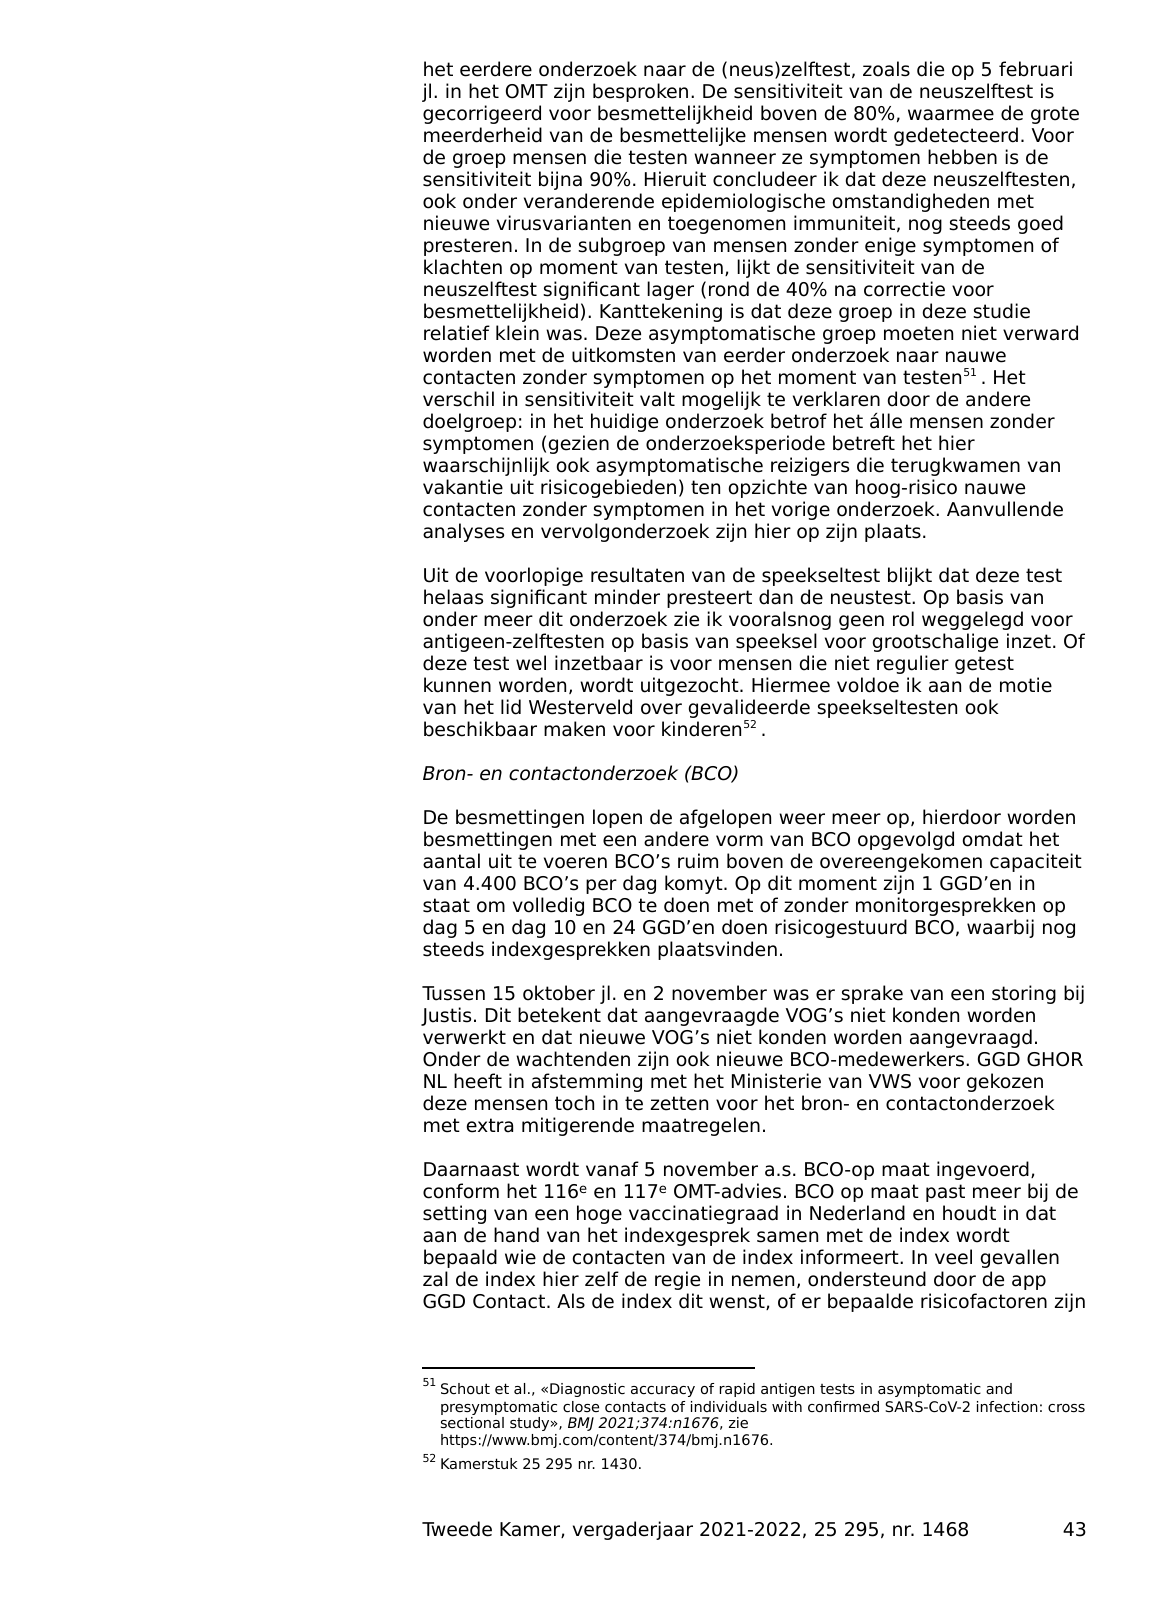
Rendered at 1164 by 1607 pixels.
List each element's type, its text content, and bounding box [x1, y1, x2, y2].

text Daarnaast wordt vanaf 5 november a.s. BCO-op maat ingevoerd, conform het 116e en 117e OMT-advies. BCO op maat past meer bij de setting van een hoge vaccinatiegraad in Nederland en houdt in dat aan de hand van het indexgesprek samen met de index wordt bepaald wie de contacten van de index informeert. In veel gevallen zal de index hier zelf de regie in nemen, ondersteund door de app GGD Contact. Als de index dit wenst, of er bepaalde risicofactoren zijn [422, 1159, 1087, 1313]
text Kamerstuk 25 295 nr. 1430. [422, 1452, 1087, 1474]
text Uit de voorlopige resultaten van de speekseltest blijkt dat deze test helaas significant minder presteert dan de neustest. Op basis van onder meer dit onderzoek zie ik vooralsnog geen rol weggelegd voor antigeen-zelftesten op basis van speeksel voor grootschalige inzet. Of deze test wel inzetbaar is voor mensen die niet regulier getest kunnen worden, wordt uitgezocht. Hiermee voldoe ik aan de motie van het lid Westerveld over gevalideerde speekseltesten ook beschikbaar maken voor kinderen. [422, 565, 1087, 741]
text De besmettingen lopen de afgelopen weer meer op, hierdoor worden besmettingen met een andere vorm van BCO opgevolgd omdat het aantal uit te voeren BCO’s ruim boven de overeengekomen capaciteit van 4.400 BCO’s per dag komyt. Op dit moment zijn 1 GGD’en in staat om volledig BCO te doen met of zonder monitorgesprekken op dag 5 en dag 10 en 24 GGD’en doen risicogestuurd BCO, waarbij nog steeds indexgesprekken plaatsvinden. [422, 807, 1087, 961]
text Schout et al., «Diagnostic accuracy of rapid antigen tests in asymptomatic and presymptomatic close contacts of individuals with confirmed SARS-CoV-2 infection: cross sectional study», BMJ 2021;374:n1676, zie https://www.bmj.com/content/374/bmj.n1676. [422, 1377, 1087, 1449]
text Tussen 15 oktober jl. en 2 november was er sprake van een storing bij Justis. Dit betekent dat aangevraagde VOG’s niet konden worden verwerkt en dat nieuwe VOG’s niet konden worden aangevraagd. Onder de wachtenden zijn ook nieuwe BCO-medewerkers. GGD GHOR NL heeft in afstemming met het Ministerie van VWS voor gekozen deze mensen toch in te zetten voor het bron- en contactonderzoek met extra mitigerende maatregelen. [422, 983, 1087, 1137]
subtitle Bron- en contactonderzoek (BCO) [422, 763, 1087, 785]
text het eerdere onderzoek naar de (neus)zelftest, zoals die op 5 februari jl. in het OMT zijn besproken. De sensitiviteit van de neuszelftest is gecorrigeerd voor besmettelijkheid boven de 80%, waarmee de grote meerderheid van de besmettelijke mensen wordt gedetecteerd. Voor de groep mensen die testen wanneer ze symptomen hebben is de sensitiviteit bijna 90%. Hieruit concludeer ik dat deze neuszelftesten, ook onder veranderende epidemiologische omstandigheden met nieuwe virusvarianten en toegenomen immuniteit, nog steeds goed presteren. In de subgroep van mensen zonder enige symptomen of klachten op moment van testen, lijkt de sensitiviteit van de neuszelftest significant lager (rond de 40% na correctie voor besmettelijkheid). Kanttekening is dat deze groep in deze studie relatief klein was. Deze asymptomatische groep moeten niet verward worden met de uitkomsten van eerder onderzoek naar nauwe contacten zonder symptomen op het moment van testen. Het verschil in sensitiviteit valt mogelijk te verklaren door de andere doelgroep: in het huidige onderzoek betrof het álle mensen zonder symptomen (gezien de onderzoeksperiode betreft het hier waarschijnlijk ook asymptomatische reizigers die terugkwamen van vakantie uit risicogebieden) ten opzichte van hoog-risico nauwe contacten zonder symptomen in het vorige onderzoek. Aanvullende analyses en vervolgonderzoek zijn hier op zijn plaats. [422, 59, 1087, 543]
